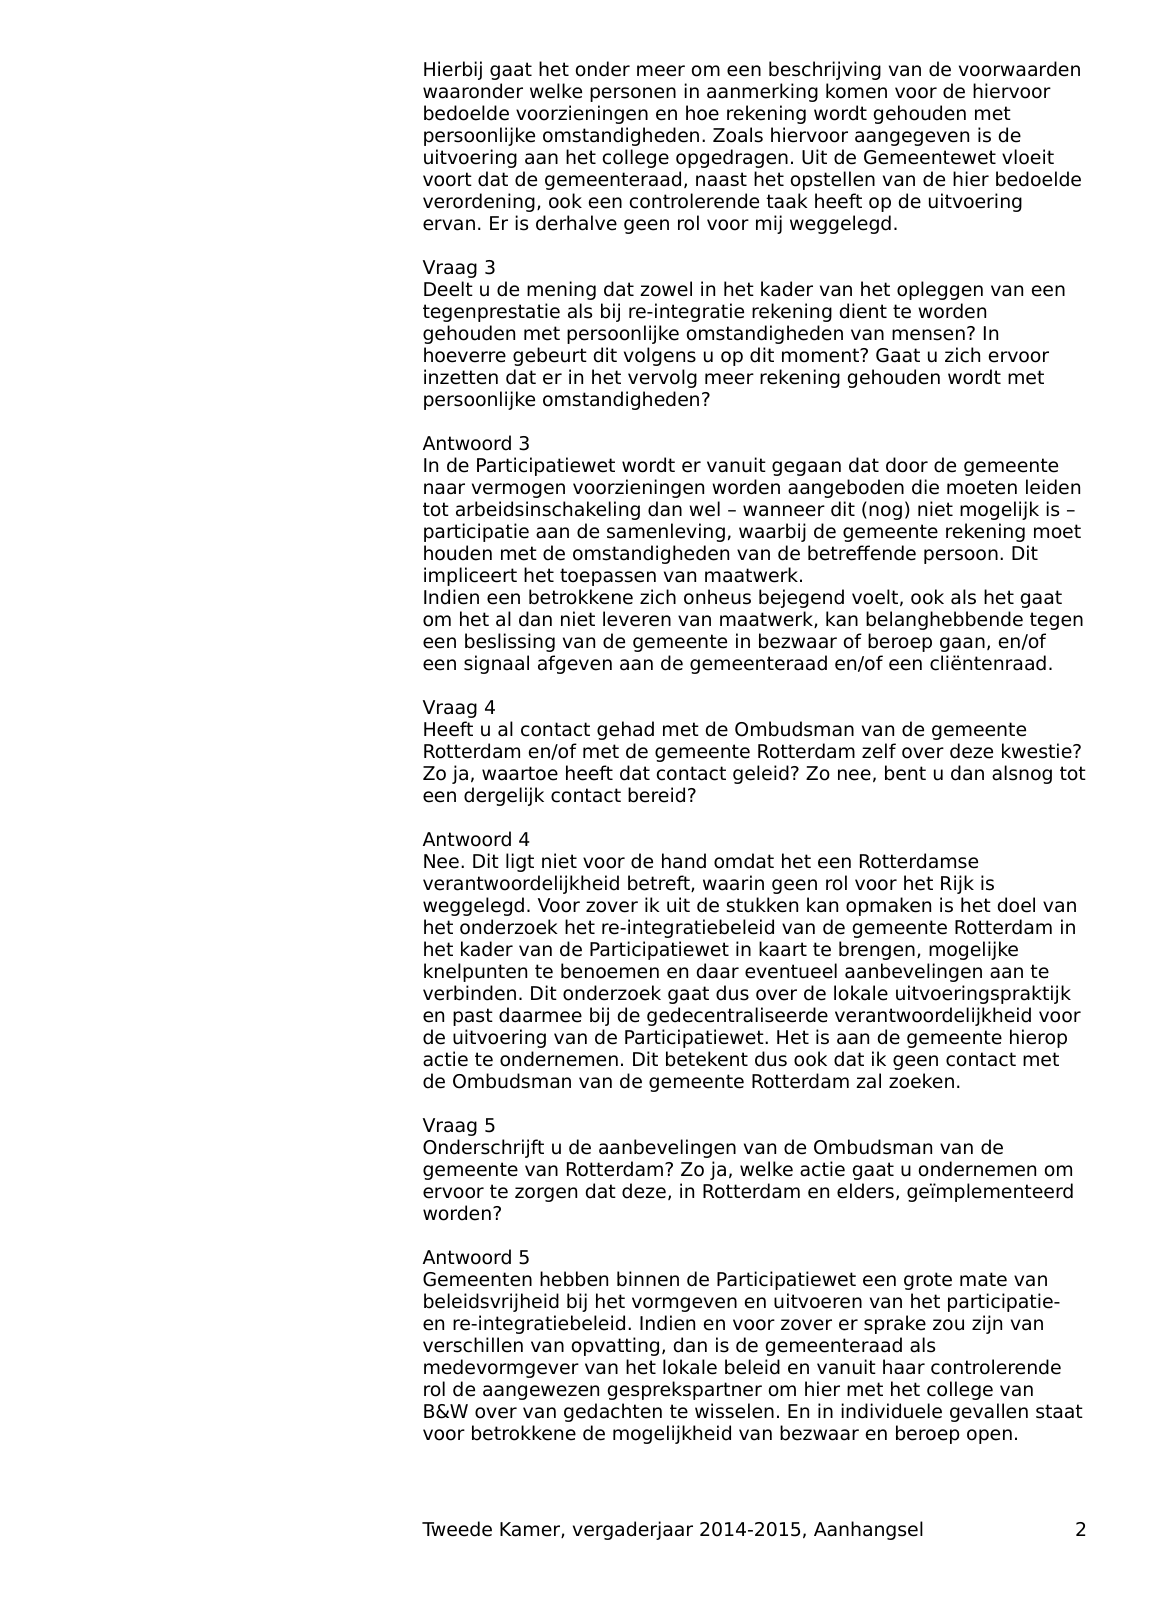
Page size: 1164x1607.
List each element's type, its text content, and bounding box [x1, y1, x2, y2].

text Hierbij gaat het onder meer om een beschrijving van de voorwaarden waaronder welke personen in aanmerking komen voor de hiervoor bedoelde voorzieningen en hoe rekening wordt gehouden met persoonlijke omstandigheden. Zoals hiervoor aangegeven is de uitvoering aan het college opgedragen. Uit de Gemeentewet vloeit voort dat de gemeenteraad, naast het opstellen van de hier bedoelde verordening, ook een controlerende taak heeft op de uitvoering ervan. Er is derhalve geen rol voor mij weggelegd. [422, 59, 1087, 235]
text Antwoord 5 [422, 1247, 1087, 1269]
text Deelt u de mening dat zowel in het kader van het opleggen van een tegenprestatie als bij re-integratie rekening dient te worden gehouden met persoonlijke omstandigheden van mensen? In hoeverre gebeurt dit volgens u op dit moment? Gaat u zich ervoor inzetten dat er in het vervolg meer rekening gehouden wordt met persoonlijke omstandigheden? [422, 279, 1087, 411]
text Gemeenten hebben binnen de Participatiewet een grote mate van beleidsvrijheid bij het vormgeven en uitvoeren van het participatie- en re-integratiebeleid. Indien en voor zover er sprake zou zijn van verschillen van opvatting, dan is de gemeenteraad als medevormgever van het lokale beleid en vanuit haar controlerende rol de aangewezen gesprekspartner om hier met het college van B&W over van gedachten te wisselen. En in individuele gevallen staat voor betrokkene de mogelijkheid van bezwaar en beroep open. [422, 1269, 1087, 1445]
text Vraag 4 [422, 697, 1087, 719]
text In de Participatiewet wordt er vanuit gegaan dat door de gemeente naar vermogen voorzieningen worden aangeboden die moeten leiden tot arbeidsinschakeling dan wel – wanneer dit (nog) niet mogelijk is – participatie aan de samenleving, waarbij de gemeente rekening moet houden met de omstandigheden van de betreffende persoon. Dit impliceert het toepassen van maatwerk. [422, 455, 1087, 587]
text Vraag 3 [422, 257, 1087, 279]
text Antwoord 3 [422, 433, 1087, 455]
text Antwoord 4 [422, 829, 1087, 851]
text Heeft u al contact gehad met de Ombudsman van de gemeente Rotterdam en/of met de gemeente Rotterdam zelf over deze kwestie? Zo ja, waartoe heeft dat contact geleid? Zo nee, bent u dan alsnog tot een dergelijk contact bereid? [422, 719, 1087, 807]
text Vraag 5 [422, 1115, 1087, 1137]
text Nee. Dit ligt niet voor de hand omdat het een Rotterdamse verantwoordelijkheid betreft, waarin geen rol voor het Rijk is weggelegd. Voor zover ik uit de stukken kan opmaken is het doel van het onderzoek het re-integratiebeleid van de gemeente Rotterdam in het kader van de Participatiewet in kaart te brengen, mogelijke knelpunten te benoemen en daar eventueel aanbevelingen aan te verbinden. Dit onderzoek gaat dus over de lokale uitvoeringspraktijk en past daarmee bij de gedecentraliseerde verantwoordelijkheid voor de uitvoering van de Participatiewet. Het is aan de gemeente hierop actie te ondernemen. Dit betekent dus ook dat ik geen contact met de Ombudsman van de gemeente Rotterdam zal zoeken. [422, 851, 1087, 1093]
text Onderschrijft u de aanbevelingen van de Ombudsman van de gemeente van Rotterdam? Zo ja, welke actie gaat u ondernemen om ervoor te zorgen dat deze, in Rotterdam en elders, geïmplementeerd worden? [422, 1137, 1087, 1225]
text Indien een betrokkene zich onheus bejegend voelt, ook als het gaat om het al dan niet leveren van maatwerk, kan belanghebbende tegen een beslissing van de gemeente in bezwaar of beroep gaan, en/of een signaal afgeven aan de gemeenteraad en/of een cliëntenraad. [422, 587, 1087, 675]
